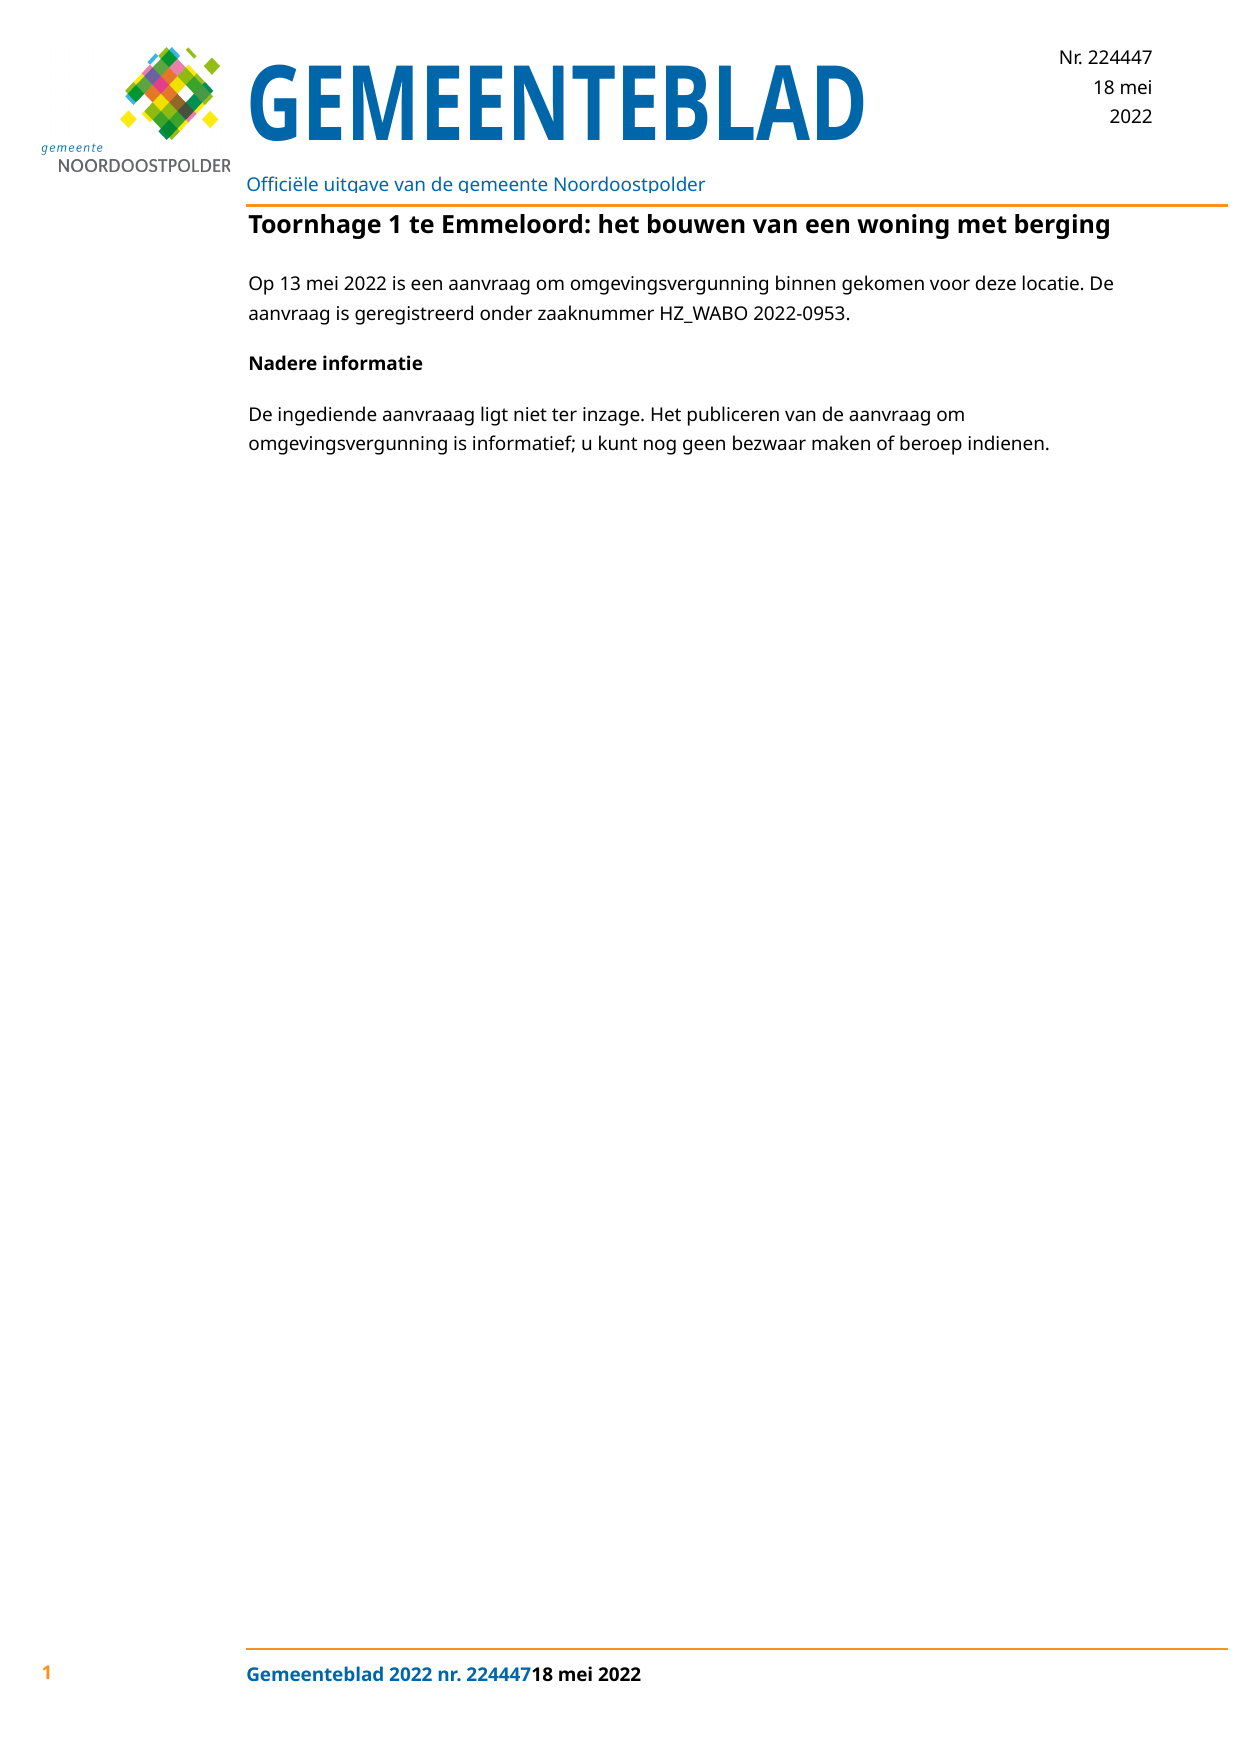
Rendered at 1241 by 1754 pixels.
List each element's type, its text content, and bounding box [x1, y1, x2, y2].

text Nadere informatie [248, 350, 1152, 376]
text Op 13 mei 2022 is een aanvraag om omgevingsvergunning binnen gekomen voor deze locatie. De aanvraag is geregistreerd onder zaaknummer HZ_WABO 2022-0953. [248, 270, 1152, 326]
text De ingediende aanvraaag ligt niet ter inzage. Het publiceren van de aanvraag om omgevingsvergunning is informatief; u kunt nog geen bezwaar maken of beroep indienen. [248, 401, 1152, 456]
text Toornhage 1 te Emmeloord: het bouwen van een woning met berging [248, 207, 1152, 241]
picture [41, 47, 231, 172]
